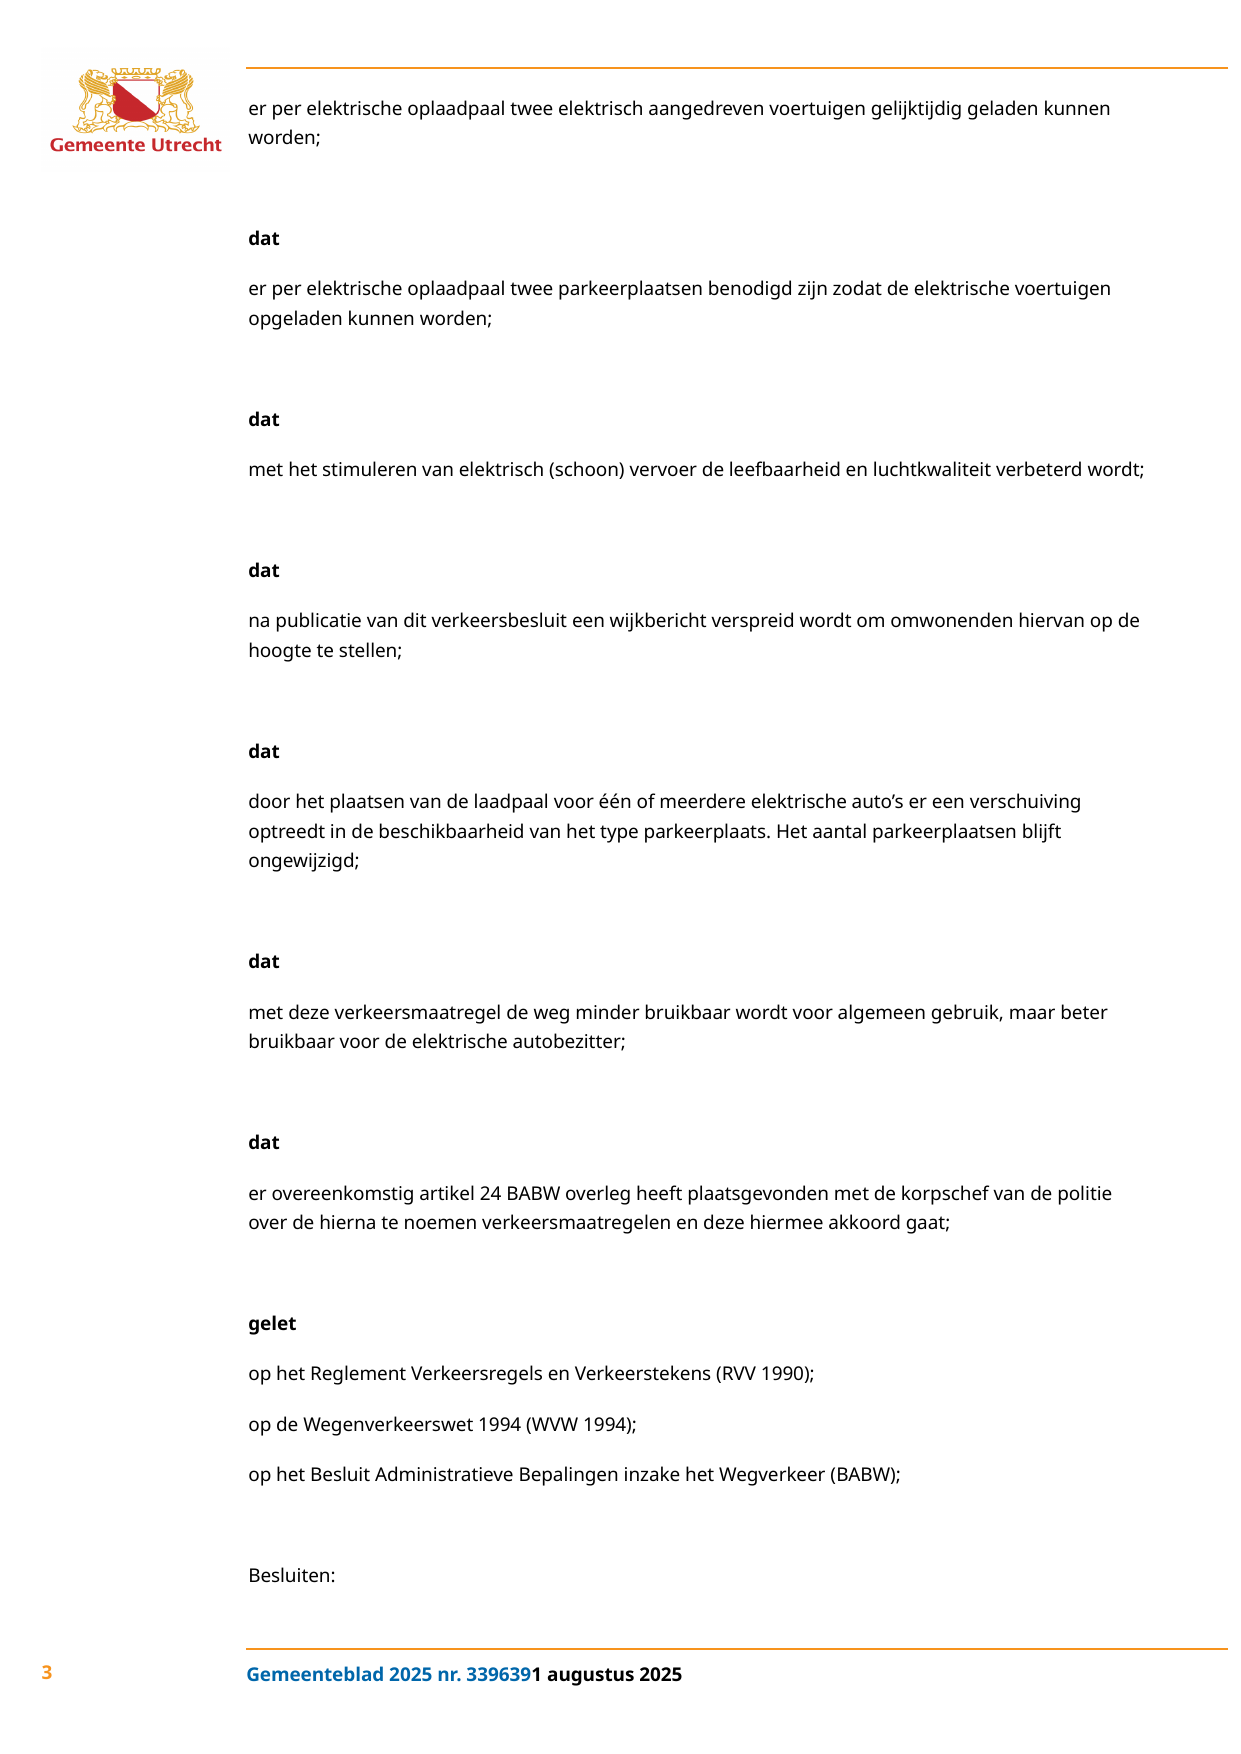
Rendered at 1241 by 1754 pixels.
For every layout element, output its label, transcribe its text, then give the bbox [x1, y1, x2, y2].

text op het Besluit Administratieve Bepalingen inzake het Wegverkeer (BABW); [248, 1461, 1152, 1487]
text er per elektrische oplaadpaal twee elektrisch aangedreven voertuigen gelijktijdig geladen kunnen worden; [248, 95, 1152, 150]
picture [41, 47, 231, 172]
text dat [248, 557, 1152, 583]
text op de Wegenverkeerswet 1994 (WVW 1994); [248, 1411, 1152, 1437]
text Besluiten: [248, 1562, 1152, 1588]
text dat [248, 225, 1152, 251]
text gelet [248, 1310, 1152, 1336]
text met deze verkeersmaatregel de weg minder bruikbaar wordt voor algemeen gebruik, maar beter bruikbaar voor de elektrische autobezitter; [248, 999, 1152, 1054]
text dat [248, 406, 1152, 432]
text er overeenkomstig artikel 24 BABW overleg heeft plaatsgevonden met de korpschef van de politie over de hierna te noemen verkeersmaatregelen en deze hiermee akkoord gaat; [248, 1180, 1152, 1235]
text er per elektrische oplaadpaal twee parkeerplaatsen benodigd zijn zodat de elektrische voertuigen opgeladen kunnen worden; [248, 276, 1152, 331]
text dat [248, 738, 1152, 764]
text met het stimuleren van elektrisch (schoon) vervoer de leefbaarheid en luchtkwaliteit verbeterd wordt; [248, 456, 1152, 482]
text door het plaatsen van de laadpaal voor één of meerdere elektrische auto’s er een verschuiving optreedt in de beschikbaarheid van het type parkeerplaats. Het aantal parkeerplaatsen blijft ongewijzigd; [248, 788, 1152, 873]
text op het Reglement Verkeersregels en Verkeerstekens (RVV 1990); [248, 1361, 1152, 1386]
text dat [248, 1129, 1152, 1155]
text na publicatie van dit verkeersbesluit een wijkbericht verspreid wordt om omwonenden hiervan op de hoogte te stellen; [248, 608, 1152, 663]
text dat [248, 948, 1152, 974]
